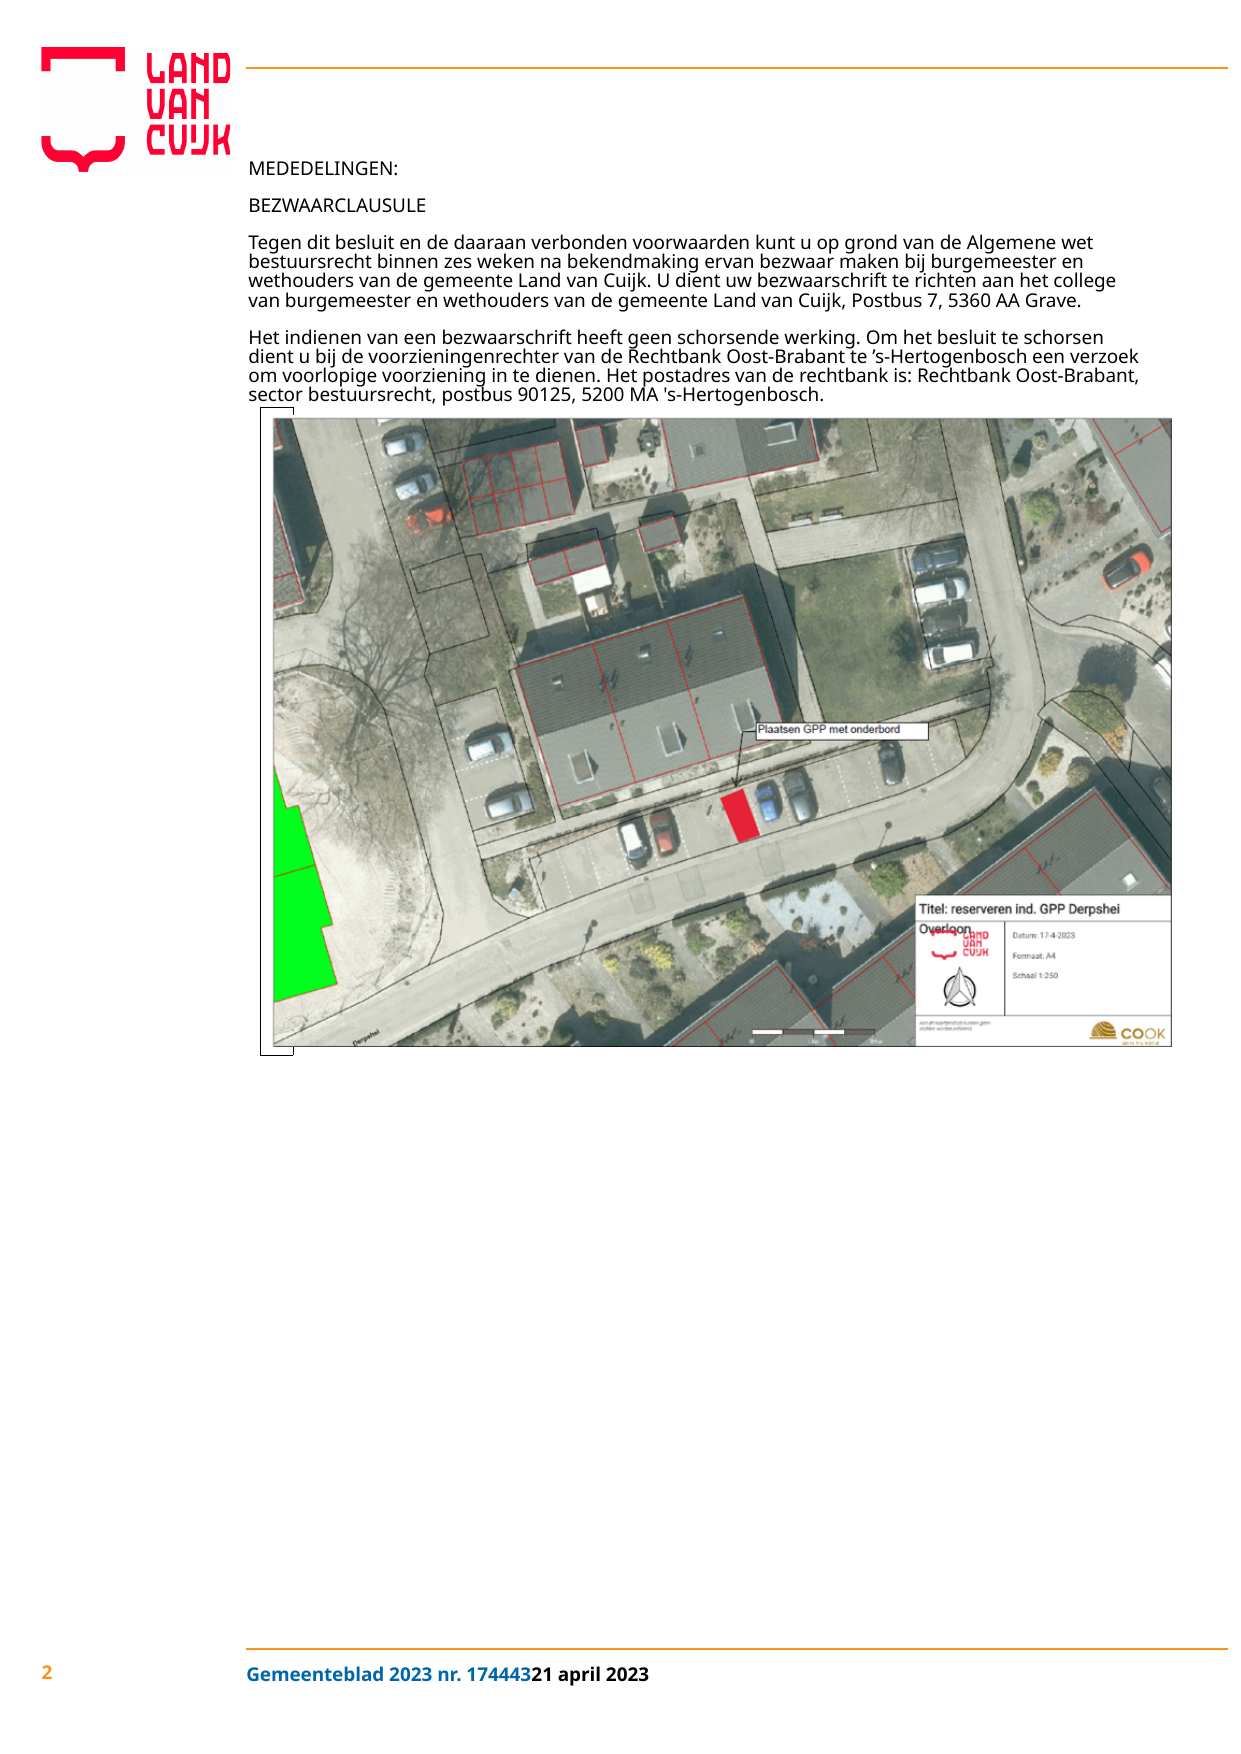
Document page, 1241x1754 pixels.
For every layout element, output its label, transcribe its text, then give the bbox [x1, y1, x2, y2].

text MEDEDELINGEN: [248, 160, 1152, 179]
text Tegen dit besluit en de daaraan verbonden voorwaarden kunt u op grond van de Algemene wet bestuursrecht binnen zes weken na bekendmaking ervan bezwaar maken bij burgemeester en wethouders van de gemeente Land van Cuijk. U dient uw bezwaarschrift te richten aan het college van burgemeester en wethouders van de gemeente Land van Cuijk, Postbus 7, 5360 AA Grave. [248, 234, 1152, 311]
text BEZWAARCLAUSULE [248, 197, 1152, 216]
text Het indienen van een bezwaarschrift heeft geen schorsende werking. Om het besluit te schorsen dient u bij de voorzieningenrechter van de Rechtbank Oost-Brabant te ’s-Hertogenbosch een verzoek om voorlopige voorziening in te dienen. Het postadres van de rechtbank is: Rechtbank Oost-Brabant, sector bestuursrecht, postbus 90125, 5200 MA 's-Hertogenbosch. [248, 329, 1152, 406]
picture [41, 47, 231, 172]
picture [268, 415, 1173, 1047]
